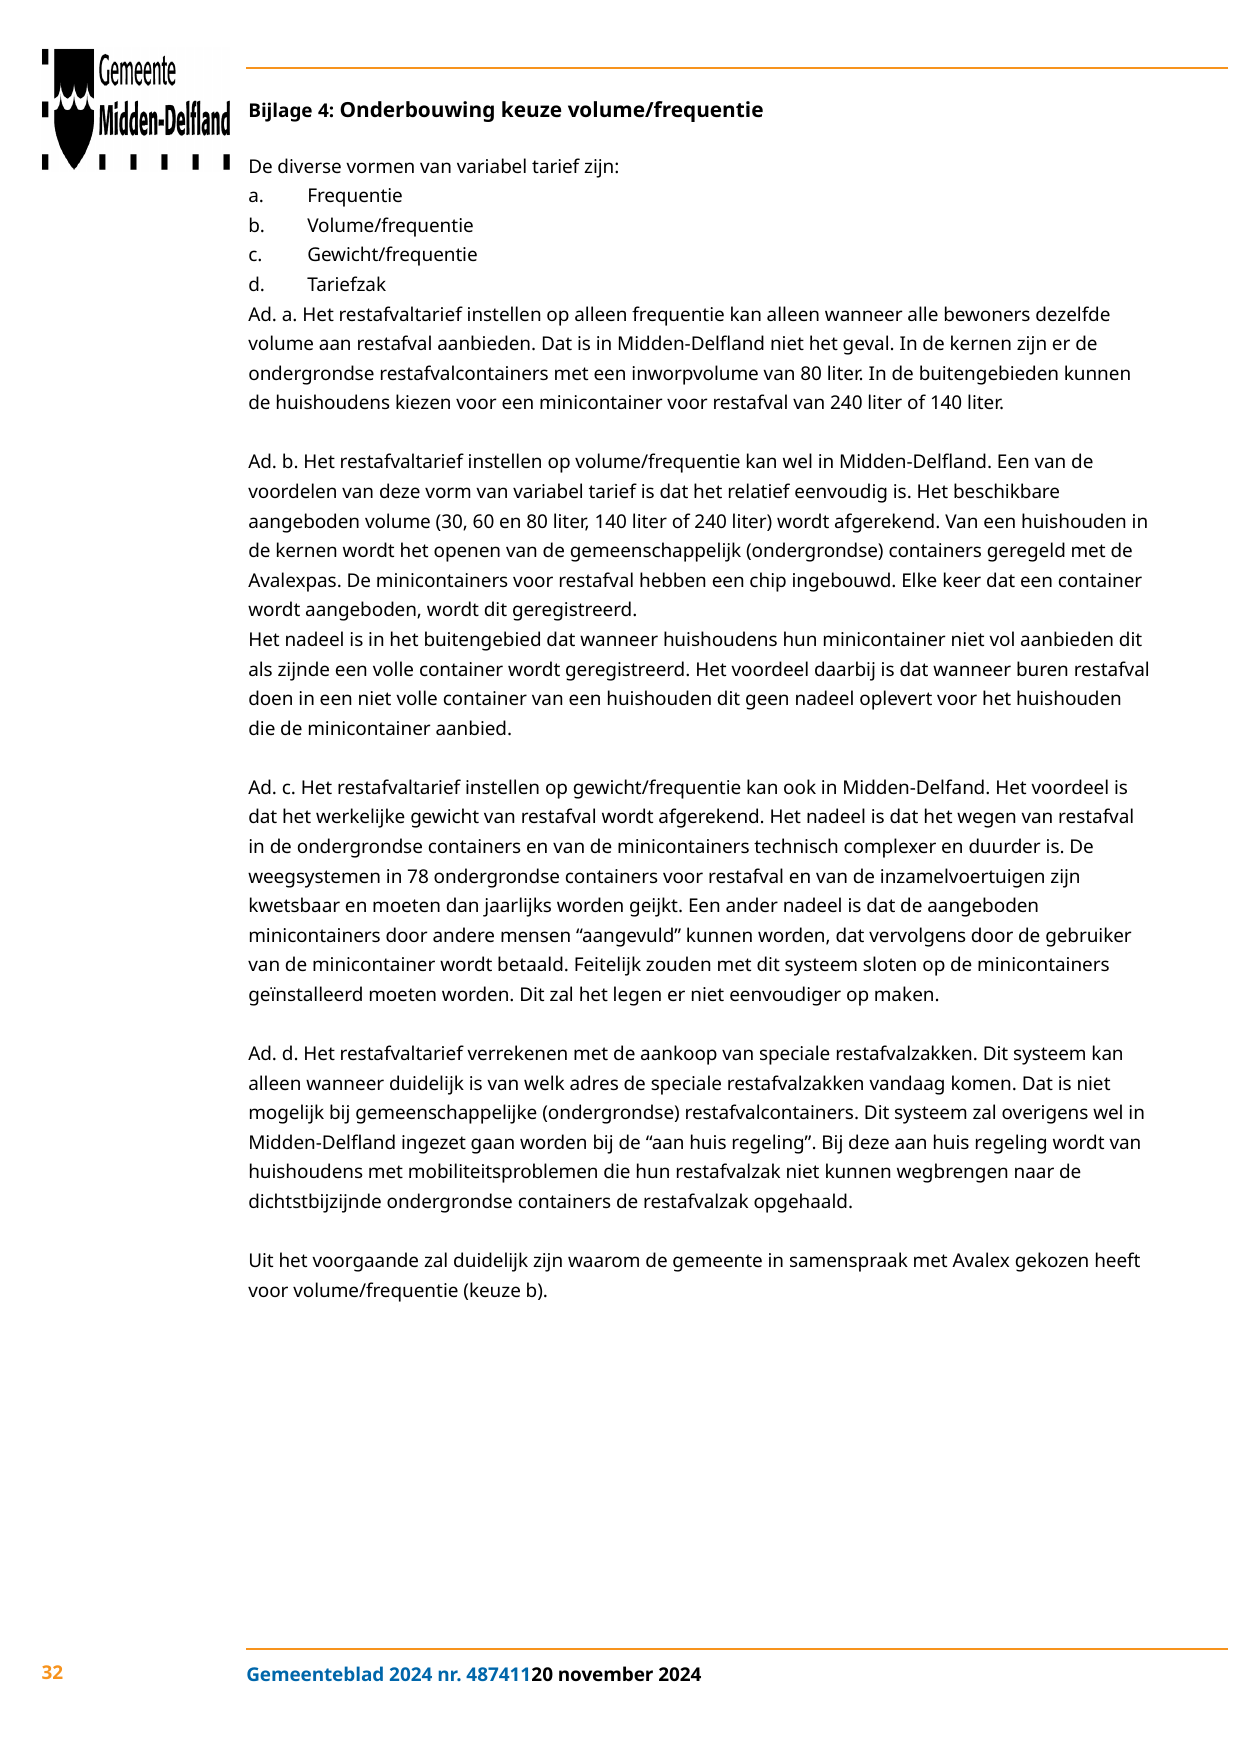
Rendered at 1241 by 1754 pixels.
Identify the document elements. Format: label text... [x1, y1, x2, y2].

text Uit het voorgaande zal duidelijk zijn waarom de gemeente in samenspraak met Avalex gekozen heeft voor volume/frequentie (keuze b). [248, 1247, 1152, 1303]
text Ad. a. Het restafvaltarief instellen op alleen frequentie kan alleen wanneer alle bewoners dezelfde volume aan restafval aanbieden. Dat is in Midden-Delfland niet het geval. In de kernen zijn er de ondergrondse restafvalcontainers met een inworpvolume van 80 liter. In de buitengebieden kunnen de huishoudens kiezen voor een minicontainer voor restafval van 240 liter of 140 liter. [248, 301, 1152, 415]
list Frequentie [248, 182, 1152, 208]
text Bijlage 4: Onderbouwing keuze volume/frequentie [248, 95, 1152, 123]
text Ad. d. Het restafvaltarief verrekenen met de aankoop van speciale restafvalzakken. Dit systeem kan alleen wanneer duidelijk is van welk adres de speciale restafvalzakken vandaag komen. Dat is niet mogelijk bij gemeenschappelijke (ondergrondse) restafvalcontainers. Dit systeem zal overigens wel in Midden-Delfland ingezet gaan worden bij de “aan huis regeling”. Bij deze aan huis regeling wordt van huishoudens met mobiliteitsproblemen die hun restafvalzak niet kunnen wegbrengen naar de dichtstbijzijnde ondergrondse containers de restafvalzak opgehaald. [248, 1040, 1152, 1214]
text De diverse vormen van variabel tarief zijn: [248, 153, 1152, 179]
list Tariefzak [248, 271, 1152, 297]
list Volume/frequentie [248, 212, 1152, 238]
text Het nadeel is in het buitengebied dat wanneer huishoudens hun minicontainer niet vol aanbieden dit als zijnde een volle container wordt geregistreerd. Het voordeel daarbij is dat wanneer buren restafval doen in een niet volle container van een huishouden dit geen nadeel oplevert voor het huishouden die de minicontainer aanbied. [248, 626, 1152, 741]
text Ad. c. Het restafvaltarief instellen op gewicht/frequentie kan ook in Midden-Delfand. Het voordeel is dat het werkelijke gewicht van restafval wordt afgerekend. Het nadeel is dat het wegen van restafval in de ondergrondse containers en van de minicontainers technisch complexer en duurder is. De weegsystemen in 78 ondergrondse containers voor restafval en van de inzamelvoertuigen zijn kwetsbaar en moeten dan jaarlijks worden geijkt. Een ander nadeel is dat de aangeboden minicontainers door andere mensen “aangevuld” kunnen worden, dat vervolgens door de gebruiker van de minicontainer wordt betaald. Feitelijk zouden met dit systeem sloten op de minicontainers geïnstalleerd moeten worden. Dit zal het legen er niet eenvoudiger op maken. [248, 774, 1152, 1007]
text Ad. b. Het restafvaltarief instellen op volume/frequentie kan wel in Midden-Delfland. Een van de voordelen van deze vorm van variabel tarief is dat het relatief eenvoudig is. Het beschikbare aangeboden volume (30, 60 en 80 liter, 140 liter of 240 liter) wordt afgerekend. Van een huishouden in de kernen wordt het openen van de gemeenschappelijk (ondergrondse) containers geregeld met de Avalexpas. De minicontainers voor restafval hebben een chip ingebouwd. Elke keer dat een container wordt aangeboden, wordt dit geregistreerd. [248, 449, 1152, 622]
picture [41, 47, 231, 172]
list Gewicht/frequentie [248, 242, 1152, 267]
